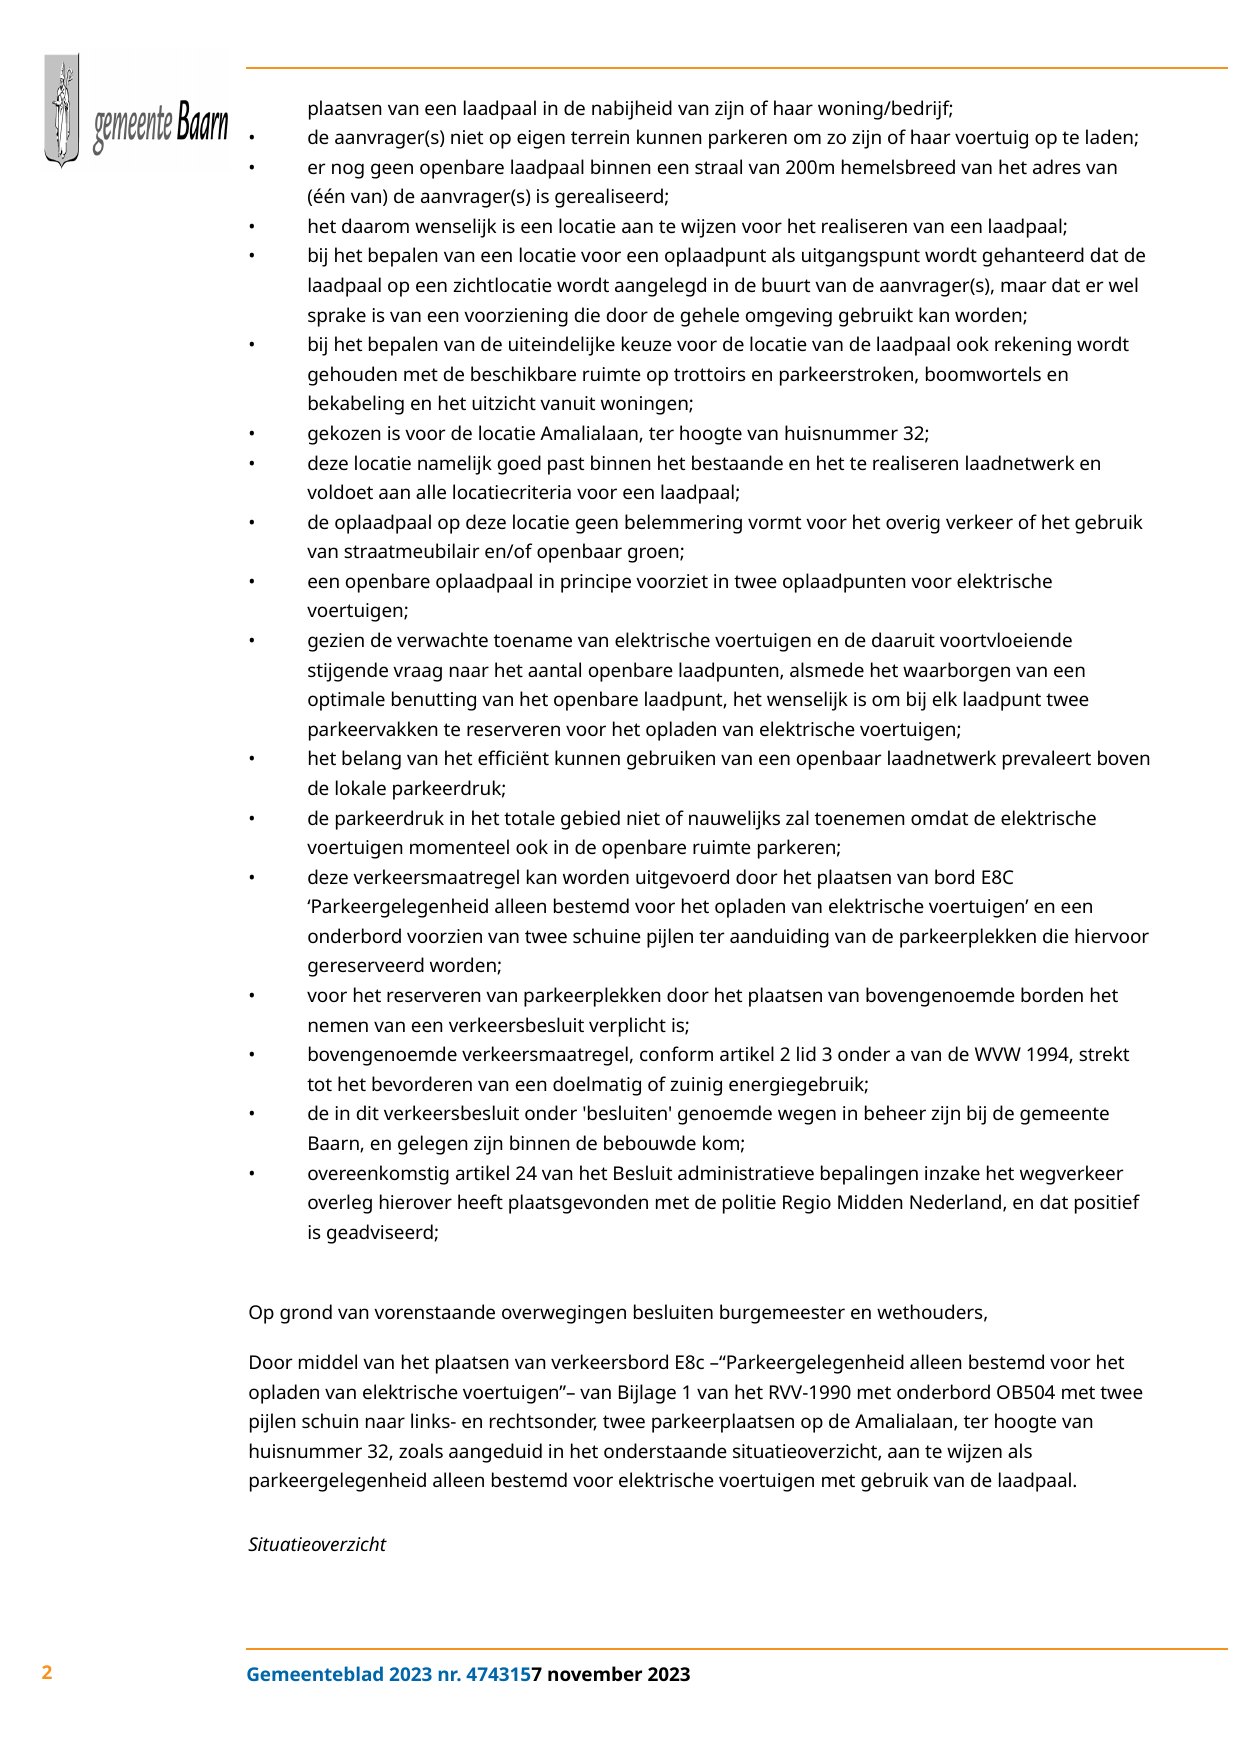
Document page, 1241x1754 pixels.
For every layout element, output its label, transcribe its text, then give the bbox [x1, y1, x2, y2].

text Op grond van vorenstaande overwegingen besluiten burgemeester en wethouders, [248, 1299, 1152, 1325]
list de parkeerdruk in het totale gebied niet of nauwelijks zal toenemen omdat de elektrische voertuigen momenteel ook in de openbare ruimte parkeren; [248, 805, 1152, 860]
list de aanvrager(s) niet op eigen terrein kunnen parkeren om zo zijn of haar voertuig op te laden; [248, 124, 1152, 150]
list overeenkomstig artikel 24 van het Besluit administratieve bepalingen inzake het wegverkeer overleg hierover heeft plaatsgevonden met de politie Regio Midden Nederland, en dat positief is geadviseerd; [248, 1160, 1152, 1245]
text Situatieoverzicht [248, 1532, 1152, 1557]
list gezien de verwachte toename van elektrische voertuigen en de daaruit voortvloeiende stijgende vraag naar het aantal openbare laadpunten, alsmede het waarborgen van een optimale benutting van het openbare laadpunt, het wenselijk is om bij elk laadpunt twee parkeervakken te reserveren voor het opladen van elektrische voertuigen; [248, 627, 1152, 742]
picture [41, 47, 231, 172]
list bij het bepalen van de uiteindelijke keuze voor de locatie van de laadpaal ook rekening wordt gehouden met de beschikbare ruimte op trottoirs en parkeerstroken, boomwortels en bekabeling en het uitzicht vanuit woningen; [248, 331, 1152, 416]
list de in dit verkeersbesluit onder 'besluiten' genoemde wegen in beheer zijn bij de gemeente Baarn, en gelegen zijn binnen de bebouwde kom; [248, 1101, 1152, 1156]
list deze verkeersmaatregel kan worden uitgevoerd door het plaatsen van bord E8C ‘Parkeergelegenheid alleen bestemd voor het opladen van elektrische voertuigen’ en een onderbord voorzien van twee schuine pijlen ter aanduiding van de parkeerplekken die hiervoor gereserveerd worden; [248, 864, 1152, 978]
list deze locatie namelijk goed past binnen het bestaande en het te realiseren laadnetwerk en voldoet aan alle locatiecriteria voor een laadpaal; [248, 450, 1152, 505]
list er nog geen openbare laadpaal binnen een straal van 200m hemelsbreed van het adres van (één van) de aanvrager(s) is gerealiseerd; [248, 154, 1152, 209]
text Door middel van het plaatsen van verkeersbord E8c –“Parkeergelegenheid alleen bestemd voor het opladen van elektrische voertuigen”– van Bijlage 1 van het RVV-1990 met onderbord OB504 met twee pijlen schuin naar links- en rechtsonder, twee parkeerplaatsen op de Amalialaan, ter hoogte van huisnummer 32, zoals aangeduid in het onderstaande situatieoverzicht, aan te wijzen als parkeergelegenheid alleen bestemd voor elektrische voertuigen met gebruik van de laadpaal. [248, 1349, 1152, 1493]
list een openbare oplaadpaal in principe voorziet in twee oplaadpunten voor elektrische voertuigen; [248, 568, 1152, 623]
list bij het bepalen van een locatie voor een oplaadpunt als uitgangspunt wordt gehanteerd dat de laadpaal op een zichtlocatie wordt aangelegd in de buurt van de aanvrager(s), maar dat er wel sprake is van een voorziening die door de gehele omgeving gebruikt kan worden; [248, 243, 1152, 328]
list plaatsen van een laadpaal in de nabijheid van zijn of haar woning/bedrijf; [248, 95, 1152, 121]
list bovengenoemde verkeersmaatregel, conform artikel 2 lid 3 onder a van de WVW 1994, strekt tot het bevorderen van een doelmatig of zuinig energiegebruik; [248, 1041, 1152, 1097]
list voor het reserveren van parkeerplekken door het plaatsen van bovengenoemde borden het nemen van een verkeersbesluit verplicht is; [248, 982, 1152, 1038]
list gekozen is voor de locatie Amalialaan, ter hoogte van huisnummer 32; [248, 420, 1152, 446]
list het daarom wenselijk is een locatie aan te wijzen voor het realiseren van een laadpaal; [248, 213, 1152, 239]
list het belang van het efficiënt kunnen gebruiken van een openbaar laadnetwerk prevaleert boven de lokale parkeerdruk; [248, 746, 1152, 801]
list de oplaadpaal op deze locatie geen belemmering vormt voor het overig verkeer of het gebruik van straatmeubilair en/of openbaar groen; [248, 509, 1152, 564]
